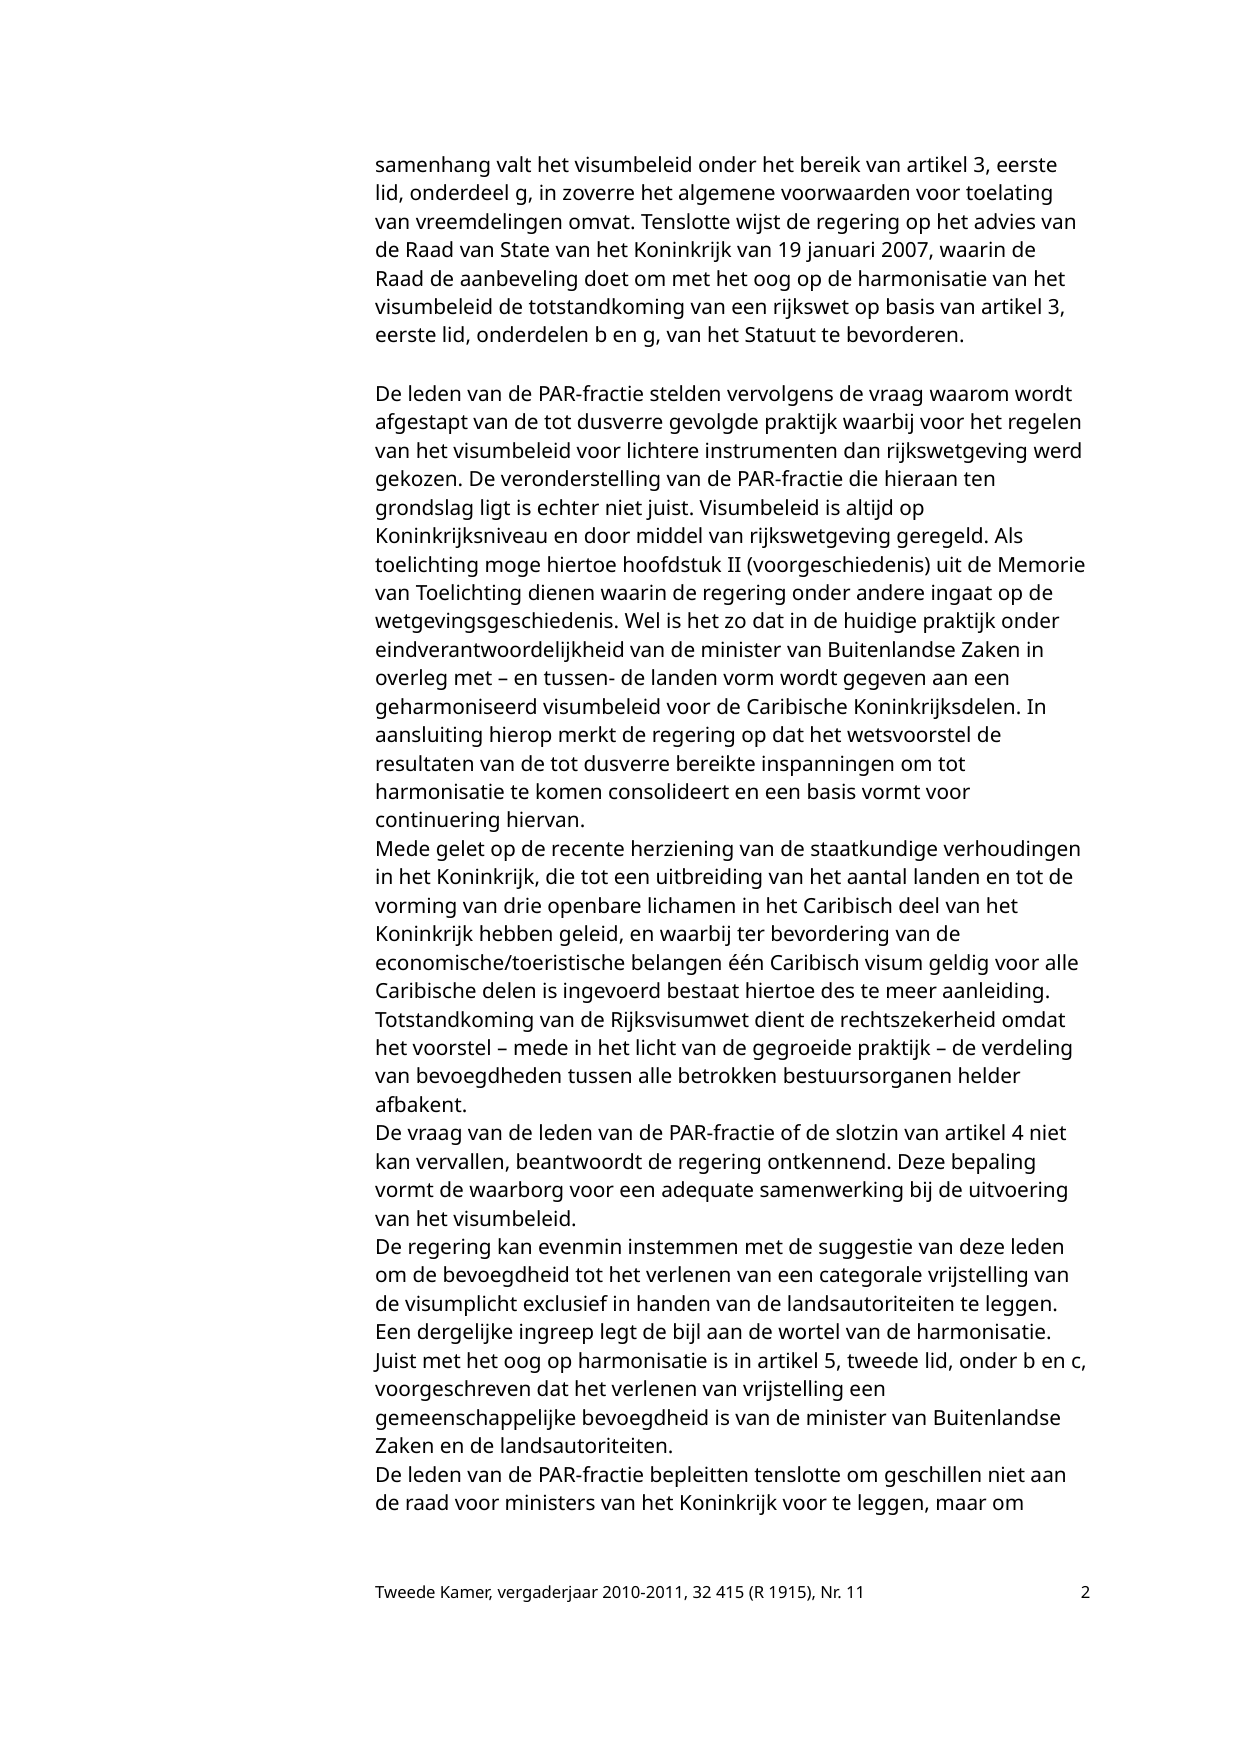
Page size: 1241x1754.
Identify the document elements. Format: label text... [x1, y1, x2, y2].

text Mede gelet op de recente herziening van de staatkundige verhoudingen in het Koninkrijk, die tot een uitbreiding van het aantal landen en tot de vorming van drie openbare lichamen in het Caribisch deel van het Koninkrijk hebben geleid, en waarbij ter bevordering van de economische/toeristische belangen één Caribisch visum geldig voor alle Caribische delen is ingevoerd bestaat hiertoe des te meer aanleiding. Totstandkoming van de Rijksvisumwet dient de rechtszekerheid omdat het voorstel – mede in het licht van de gegroeide praktijk – de verdeling van bevoegdheden tussen alle betrokken bestuursorganen helder afbakent. [375, 834, 1090, 1118]
text De leden van de PAR-fractie stelden vervolgens de vraag waarom wordt afgestapt van de tot dusverre gevolgde praktijk waarbij voor het regelen van het visumbeleid voor lichtere instrumenten dan rijkswetgeving werd gekozen. De veronderstelling van de PAR-fractie die hieraan ten grondslag ligt is echter niet juist. Visumbeleid is altijd op Koninkrijksniveau en door middel van rijkswetgeving geregeld. Als toelichting moge hiertoe hoofdstuk II (voorgeschiedenis) uit de Memorie van Toelichting dienen waarin de regering onder andere ingaat op de wetgevingsgeschiedenis. Wel is het zo dat in de huidige praktijk onder eindverantwoordelijkheid van de minister van Buitenlandse Zaken in overleg met – en tussen- de landen vorm wordt gegeven aan een geharmoniseerd visumbeleid voor de Caribische Koninkrijksdelen. In aansluiting hierop merkt de regering op dat het wetsvoorstel de resultaten van de tot dusverre bereikte inspanningen om tot harmonisatie te komen consolideert en een basis vormt voor continuering hiervan. [375, 379, 1090, 834]
text De vraag van de leden van de PAR-fractie of de slotzin van artikel 4 niet kan vervallen, beantwoordt de regering ontkennend. Deze bepaling vormt de waarborg voor een adequate samenwerking bij de uitvoering van het visumbeleid. [375, 1118, 1090, 1232]
text samenhang valt het visumbeleid onder het bereik van artikel 3, eerste lid, onderdeel g, in zoverre het algemene voorwaarden voor toelating van vreemdelingen omvat. Tenslotte wijst de regering op het advies van de Raad van State van het Koninkrijk van 19 januari 2007, waarin de Raad de aanbeveling doet om met het oog op de harmonisatie van het visumbeleid de totstandkoming van een rijkswet op basis van artikel 3, eerste lid, onderdelen b en g, van het Statuut te bevorderen. [375, 150, 1090, 349]
text De regering kan evenmin instemmen met de suggestie van deze leden om de bevoegdheid tot het verlenen van een categorale vrijstelling van de visumplicht exclusief in handen van de landsautoriteiten te leggen. Een dergelijke ingreep legt de bijl aan de wortel van de harmonisatie. Juist met het oog op harmonisatie is in artikel 5, tweede lid, onder b en c, voorgeschreven dat het verlenen van vrijstelling een gemeenschappelijke bevoegdheid is van de minister van Buitenlandse Zaken en de landsautoriteiten. [375, 1232, 1090, 1460]
text De leden van de PAR-fractie bepleitten tenslotte om geschillen niet aan de raad voor ministers van het Koninkrijk voor te leggen, maar om [375, 1460, 1090, 1517]
